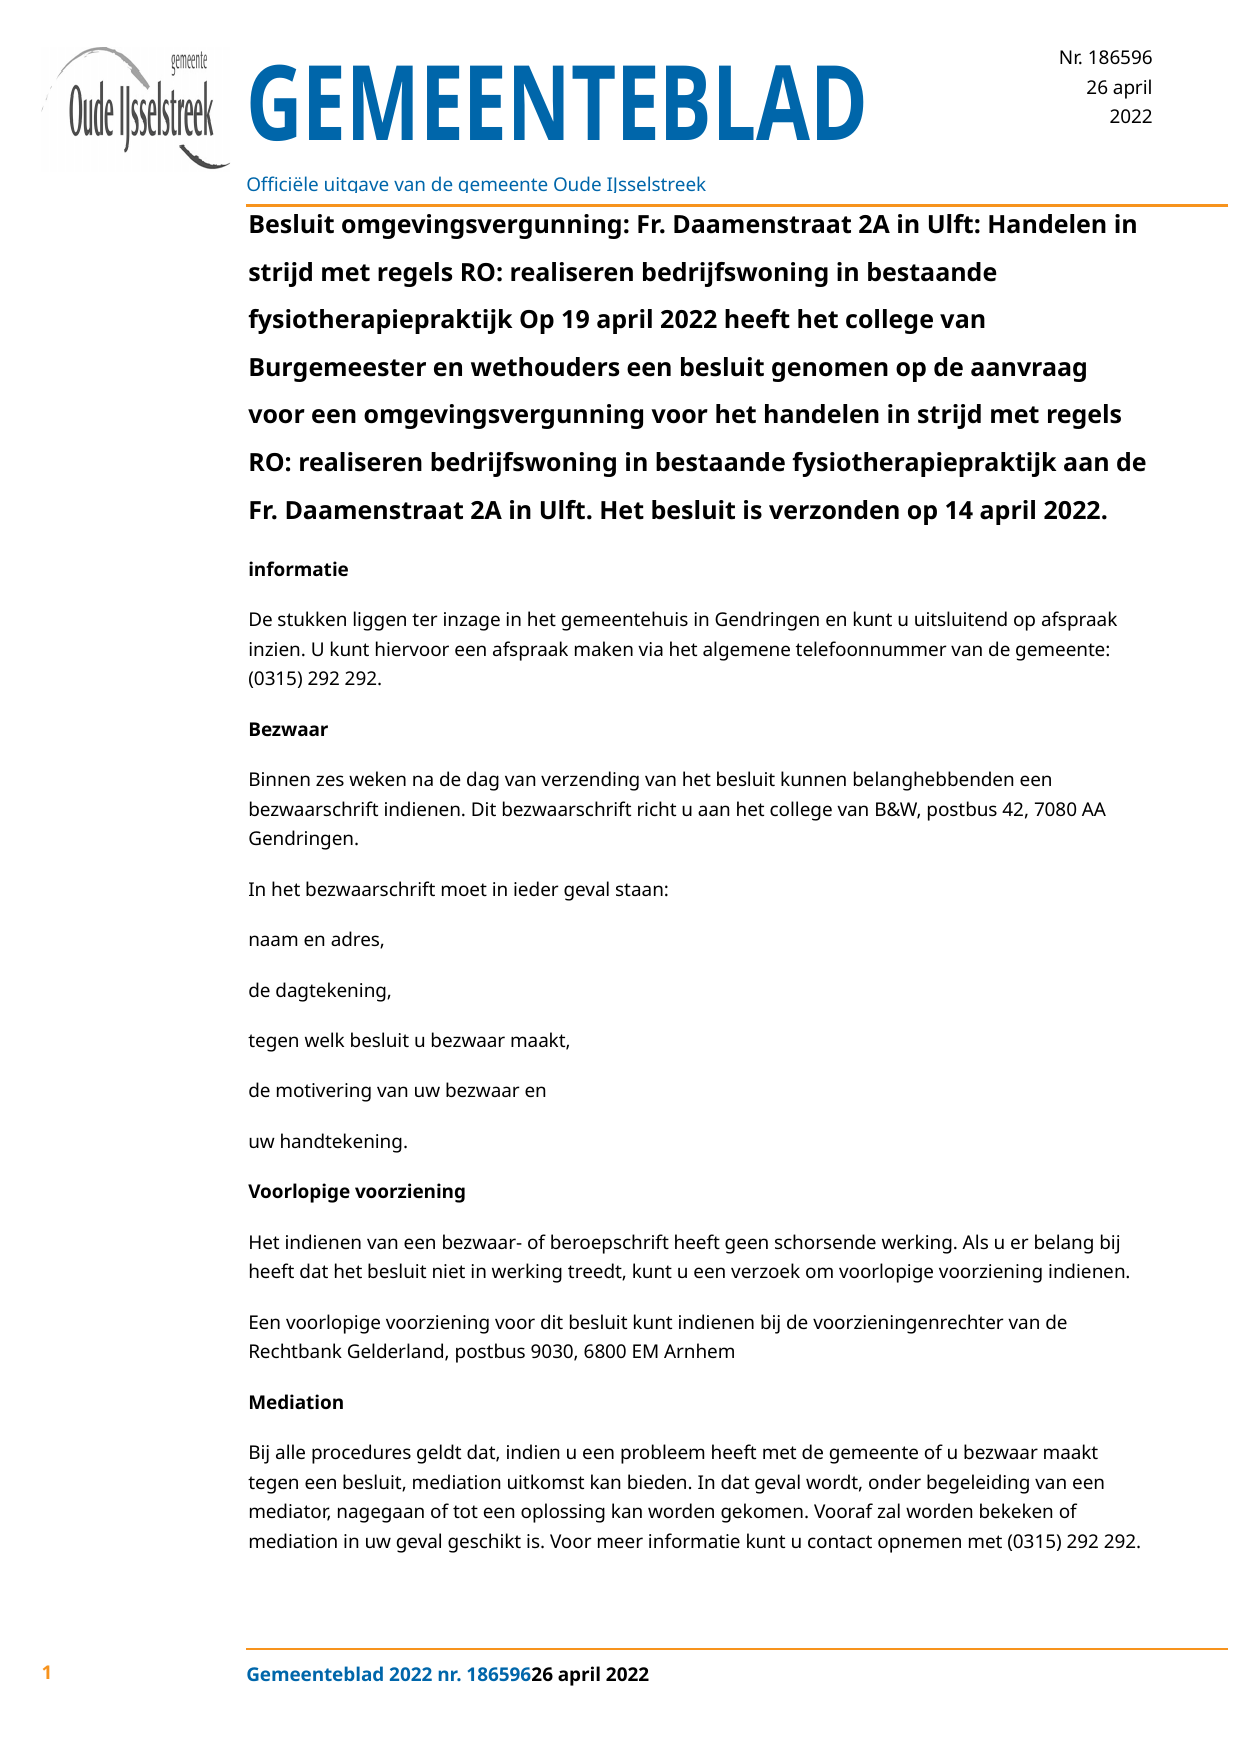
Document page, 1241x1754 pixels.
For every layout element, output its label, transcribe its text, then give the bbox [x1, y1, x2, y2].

text Binnen zes weken na de dag van verzending van het besluit kunnen belanghebbenden een bezwaarschrift indienen. Dit bezwaarschrift richt u aan het college van B&W, postbus 42, 7080 AA Gendringen. [248, 766, 1152, 851]
text naam en adres, [248, 926, 1152, 952]
text Voorlopige voorziening [248, 1178, 1152, 1204]
text Mediation [248, 1389, 1152, 1414]
picture [41, 47, 231, 172]
text de motivering van uw bezwaar en [248, 1078, 1152, 1103]
text Besluit omgevingsvergunning: Fr. Daamenstraat 2A in Ulft: Handelen in strijd met regels RO: realiseren bedrijfswoning in bestaande fysiotherapiepraktijk Op 19 april 2022 heeft het college van Burgemeester en wethouders een besluit genomen op de aanvraag voor een omgevingsvergunning voor het handelen in strijd met regels RO: realiseren bedrijfswoning in bestaande fysiotherapiepraktijk aan de Fr. Daamenstraat 2A in Ulft. Het besluit is verzonden op 14 april 2022. [248, 207, 1152, 526]
text Het indienen van een bezwaar- of beroepschrift heeft geen schorsende werking. Als u er belang bij heeft dat het besluit niet in werking treedt, kunt u een verzoek om voorlopige voorziening indienen. [248, 1229, 1152, 1284]
text uw handtekening. [248, 1128, 1152, 1154]
text informatie [248, 556, 1152, 582]
text De stukken liggen ter inzage in het gemeentehuis in Gendringen en kunt u uitsluitend op afspraak inzien. U kunt hiervoor een afspraak maken via het algemene telefoonnummer van de gemeente: (0315) 292 292. [248, 606, 1152, 691]
text de dagtekening, [248, 977, 1152, 1002]
text Bezwaar [248, 716, 1152, 742]
text In het bezwaarschrift moet in ieder geval staan: [248, 876, 1152, 902]
text Bij alle procedures geldt dat, indien u een probleem heeft met de gemeente of u bezwaar maakt tegen een besluit, mediation uitkomst kan bieden. In dat geval wordt, onder begeleiding van een mediator, nagegaan of tot een oplossing kan worden gekomen. Vooraf zal worden bekeken of mediation in uw geval geschikt is. Voor meer informatie kunt u contact opnemen met (0315) 292 292. [248, 1439, 1152, 1554]
text Een voorlopige voorziening voor dit besluit kunt indienen bij de voorzieningenrechter van de Rechtbank Gelderland, postbus 9030, 6800 EM Arnhem [248, 1309, 1152, 1364]
text tegen welk besluit u bezwaar maakt, [248, 1027, 1152, 1053]
